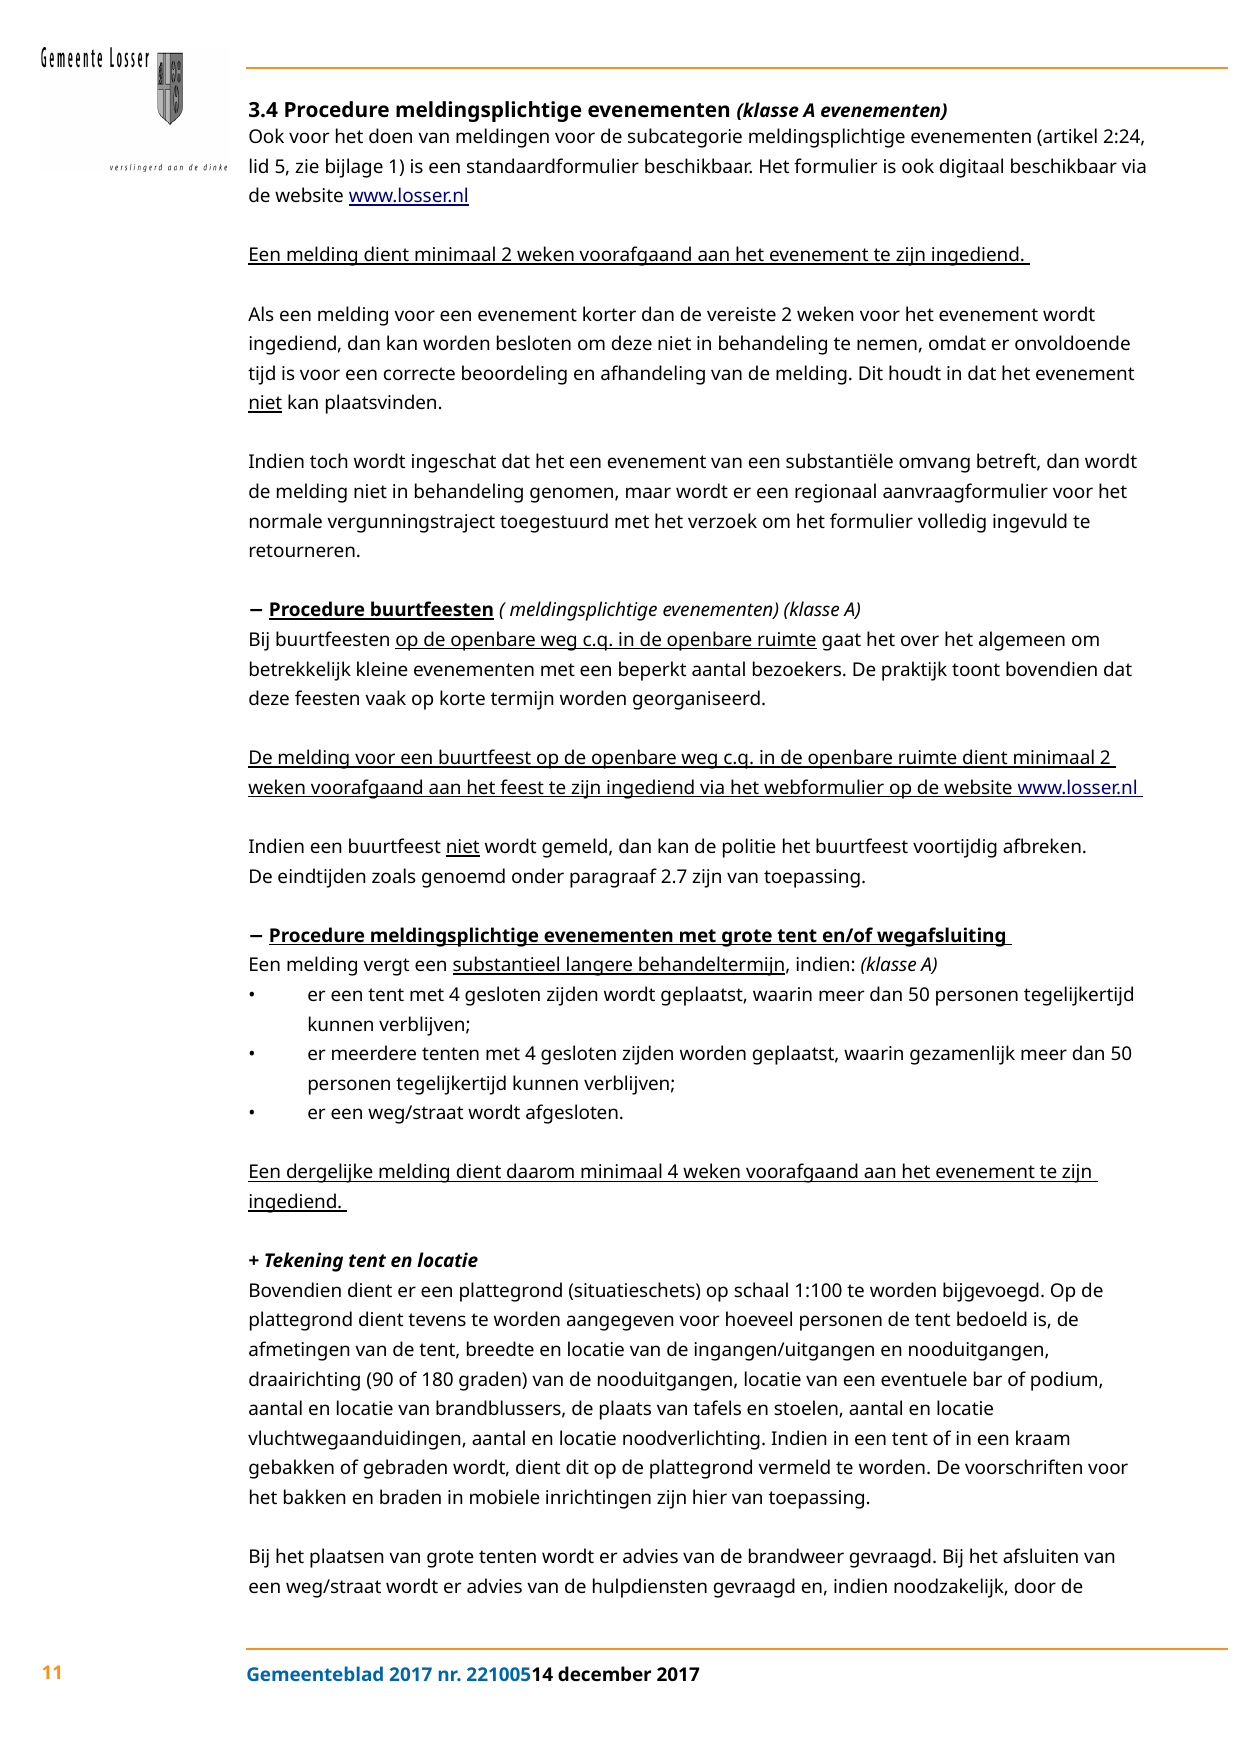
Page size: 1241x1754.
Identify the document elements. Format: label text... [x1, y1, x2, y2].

text Indien toch wordt ingeschat dat het een evenement van een substantiële omvang betreft, dan wordt de melding niet in behandeling genomen, maar wordt er een regionaal aanvraagformulier voor het normale vergunningstraject toegestuurd met het verzoek om het formulier volledig ingevuld te retourneren. [248, 449, 1152, 563]
text + Tekening tent en locatie [248, 1247, 1152, 1273]
picture [41, 47, 231, 172]
text 3.4 Procedure meldingsplichtige evenementen (klasse A evenementen) [248, 95, 1152, 123]
text Indien een buurtfeest niet wordt gemeld, dan kan de politie het buurtfeest voortijdig afbreken. [248, 833, 1152, 859]
text Een dergelijke melding dient daarom minimaal 4 weken voorafgaand aan het evenement te zijn ingediend. [248, 1159, 1152, 1214]
text Bij buurtfeesten op de openbare weg c.q. in de openbare ruimte gaat het over het algemeen om betrekkelijk kleine evenementen met een beperkt aantal bezoekers. De praktijk toont bovendien dat deze feesten vaak op korte termijn worden georganiseerd. [248, 626, 1152, 711]
text De melding voor een buurtfeest op de openbare weg c.q. in de openbare ruimte dient minimaal 2 weken voorafgaand aan het feest te zijn ingediend via het webformulier op de website www.losser.nl [248, 744, 1152, 800]
text − Procedure meldingsplichtige evenementen met grote tent en/of wegafsluiting [248, 922, 1152, 948]
text De eindtijden zoals genoemd onder paragraaf 2.7 zijn van toepassing. [248, 863, 1152, 888]
text Een melding vergt een substantieel langere behandeltermijn, indien: (klasse A) [248, 952, 1152, 977]
text Ook voor het doen van meldingen voor de subcategorie meldingsplichtige evenementen (artikel 2:24, lid 5, zie bijlage 1) is een standaardformulier beschikbaar. Het formulier is ook digitaal beschikbaar via de website www.losser.nl [248, 123, 1152, 208]
list er een weg/straat wordt afgesloten. [248, 1099, 1152, 1125]
text Bij het plaatsen van grote tenten wordt er advies van de brandweer gevraagd. Bij het afsluiten van een weg/straat wordt er advies van de hulpdiensten gevraagd en, indien noodzakelijk, door de [248, 1543, 1152, 1598]
text Een melding dient minimaal 2 weken voorafgaand aan het evenement te zijn ingediend. [248, 242, 1152, 267]
list er meerdere tenten met 4 gesloten zijden worden geplaatst, waarin gezamenlijk meer dan 50 personen tegelijkertijd kunnen verblijven; [248, 1040, 1152, 1096]
text − Procedure buurtfeesten ( meldingsplichtige evenementen) (klasse A) [248, 597, 1152, 622]
text Als een melding voor een evenement korter dan de vereiste 2 weken voor het evenement wordt ingediend, dan kan worden besloten om deze niet in behandeling te nemen, omdat er onvoldoende tijd is voor een correcte beoordeling en afhandeling van de melding. Dit houdt in dat het evenement niet kan plaatsvinden. [248, 301, 1152, 415]
list er een tent met 4 gesloten zijden wordt geplaatst, waarin meer dan 50 personen tegelijkertijd kunnen verblijven; [248, 981, 1152, 1036]
text Bovendien dient er een plattegrond (situatieschets) op schaal 1:100 te worden bijgevoegd. Op de plattegrond dient tevens te worden aangegeven voor hoeveel personen de tent bedoeld is, de afmetingen van de tent, breedte en locatie van de ingangen/uitgangen en nooduitgangen, draairichting (90 of 180 graden) van de nooduitgangen, locatie van een eventuele bar of podium, aantal en locatie van brandblussers, de plaats van tafels en stoelen, aantal en locatie vluchtwegaanduidingen, aantal en locatie noodverlichting. Indien in een tent of in een kraam gebakken of gebraden wordt, dient dit op de plattegrond vermeld te worden. De voorschriften voor het bakken en braden in mobiele inrichtingen zijn hier van toepassing. [248, 1277, 1152, 1510]
